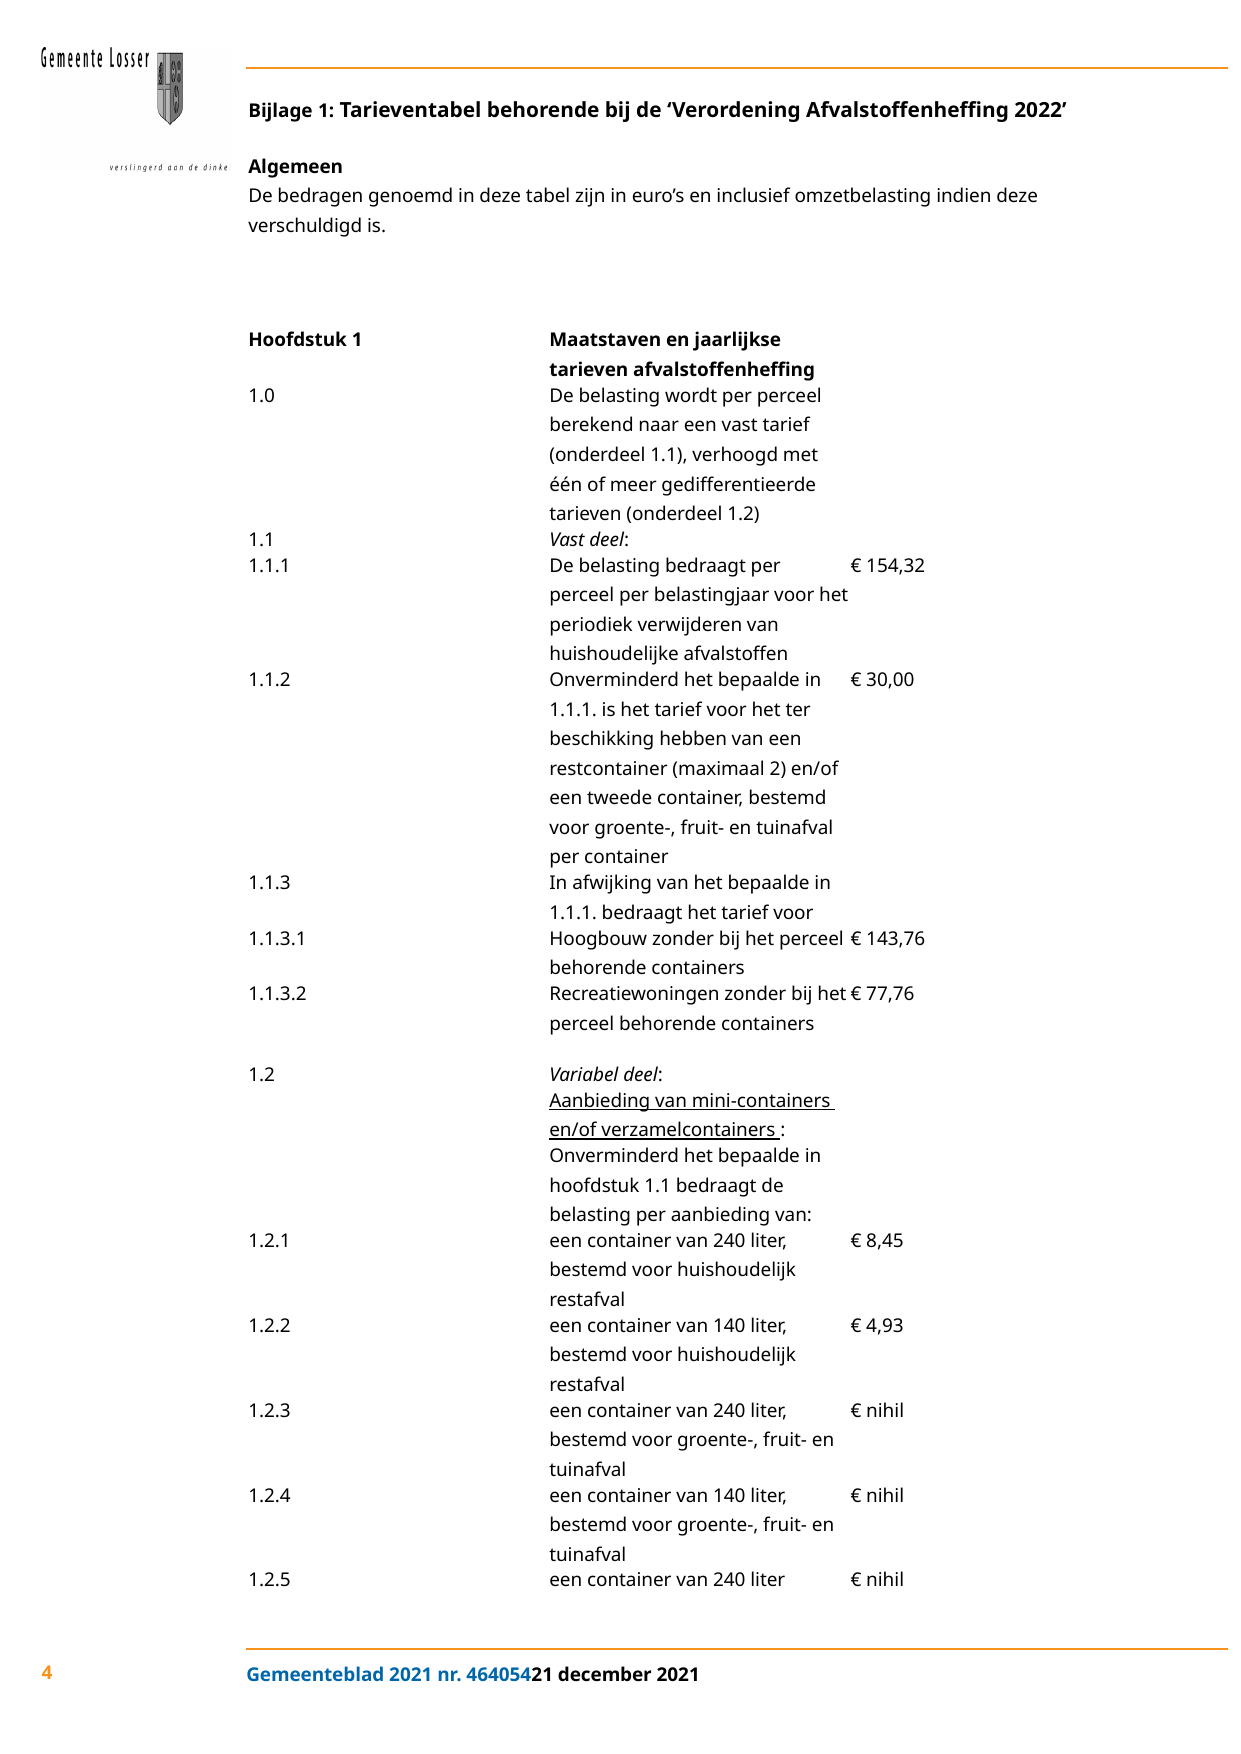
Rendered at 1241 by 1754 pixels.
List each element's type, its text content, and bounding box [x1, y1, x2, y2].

table_cell [850, 1061, 1152, 1087]
table_cell [850, 870, 1152, 925]
table_cell [850, 526, 1152, 552]
table_header [248, 301, 549, 327]
table_cell een container van 240 liter, bestemd voor huishoudelijk restafval [549, 1227, 850, 1312]
table_cell Variabel deel: [549, 1061, 850, 1087]
table_cell 1.2.2 [248, 1312, 549, 1397]
table_cell een container van 140 liter, bestemd voor groente-, fruit- en tuinafval [549, 1482, 850, 1567]
table_cell [248, 1142, 549, 1227]
table_cell € nihil [850, 1397, 1152, 1482]
table_cell [850, 1142, 1152, 1227]
table_cell een container van 240 liter, bestemd voor groente-, fruit- en tuinafval [549, 1397, 850, 1482]
table_header [549, 301, 850, 327]
table_cell € 77,76 [850, 980, 1152, 1035]
table_cell € 154,32 [850, 552, 1152, 666]
table_header [850, 301, 1152, 327]
table_cell Aanbieding van mini-containers en/of verzamelcontainers : [549, 1087, 850, 1142]
table_cell 1.1.3 [248, 870, 549, 925]
table_cell 1.1.3.1 [248, 925, 549, 980]
table_cell 1.1.3.2 [248, 980, 549, 1035]
table_cell 1.2.4 [248, 1482, 549, 1567]
table_cell 1.2 [248, 1061, 549, 1087]
table_cell 1.2.3 [248, 1397, 549, 1482]
text Algemeen [248, 153, 1152, 179]
table_cell Maatstaven en jaarlijkse tarieven afvalstoffenheffing [549, 327, 850, 382]
table_cell € nihil [850, 1567, 1152, 1592]
table_cell Onverminderd het bepaalde in hoofdstuk 1.1 bedraagt de belasting per aanbieding van: [549, 1142, 850, 1227]
table_cell 1.1.2 [248, 666, 549, 869]
table_cell € 4,93 [850, 1312, 1152, 1397]
picture [41, 47, 231, 172]
table_cell een container van 240 liter [549, 1567, 850, 1592]
table_cell 1.1 [248, 526, 549, 552]
table_cell 1.0 [248, 382, 549, 526]
table_cell De belasting bedraagt per perceel per belastingjaar voor het periodiek verwijderen van huishoudelijke afvalstoffen [549, 552, 850, 666]
text De bedragen genoemd in deze tabel zijn in euro’s en inclusief omzetbelasting indien deze verschuldigd is. [248, 182, 1152, 238]
table_cell [850, 1035, 1152, 1061]
table_cell [549, 1035, 850, 1061]
table_cell [850, 382, 1152, 526]
table_cell 1.1.1 [248, 552, 549, 666]
table_cell [850, 1087, 1152, 1142]
table_cell Recreatiewoningen zonder bij het perceel behorende containers [549, 980, 850, 1035]
table_cell € 143,76 [850, 925, 1152, 980]
table_cell [850, 327, 1152, 382]
table_cell De belasting wordt per perceel berekend naar een vast tarief (onderdeel 1.1), verhoogd met één of meer gedifferentieerde tarieven (onderdeel 1.2) [549, 382, 850, 526]
table_cell In afwijking van het bepaalde in 1.1.1. bedraagt het tarief voor [549, 870, 850, 925]
table_cell € nihil [850, 1482, 1152, 1567]
text Bijlage 1: Tarieventabel behorende bij de ‘Verordening Afvalstoffenheffing 2022’ [248, 95, 1152, 123]
table_cell 1.2.1 [248, 1227, 549, 1312]
table_cell 1.2.5 [248, 1567, 549, 1592]
table_cell € 30,00 [850, 666, 1152, 869]
table_cell [248, 1087, 549, 1142]
table_cell Onverminderd het bepaalde in 1.1.1. is het tarief voor het ter beschikking hebben van een restcontainer (maximaal 2) en/of een tweede container, bestemd voor groente-, fruit- en tuinafval per container [549, 666, 850, 869]
table_cell een container van 140 liter, bestemd voor huishoudelijk restafval [549, 1312, 850, 1397]
table_cell Hoogbouw zonder bij het perceel behorende containers [549, 925, 850, 980]
table_cell [248, 1035, 549, 1061]
table_cell € 8,45 [850, 1227, 1152, 1312]
table_cell Hoofdstuk 1 [248, 327, 549, 382]
table_cell Vast deel: [549, 526, 850, 552]
